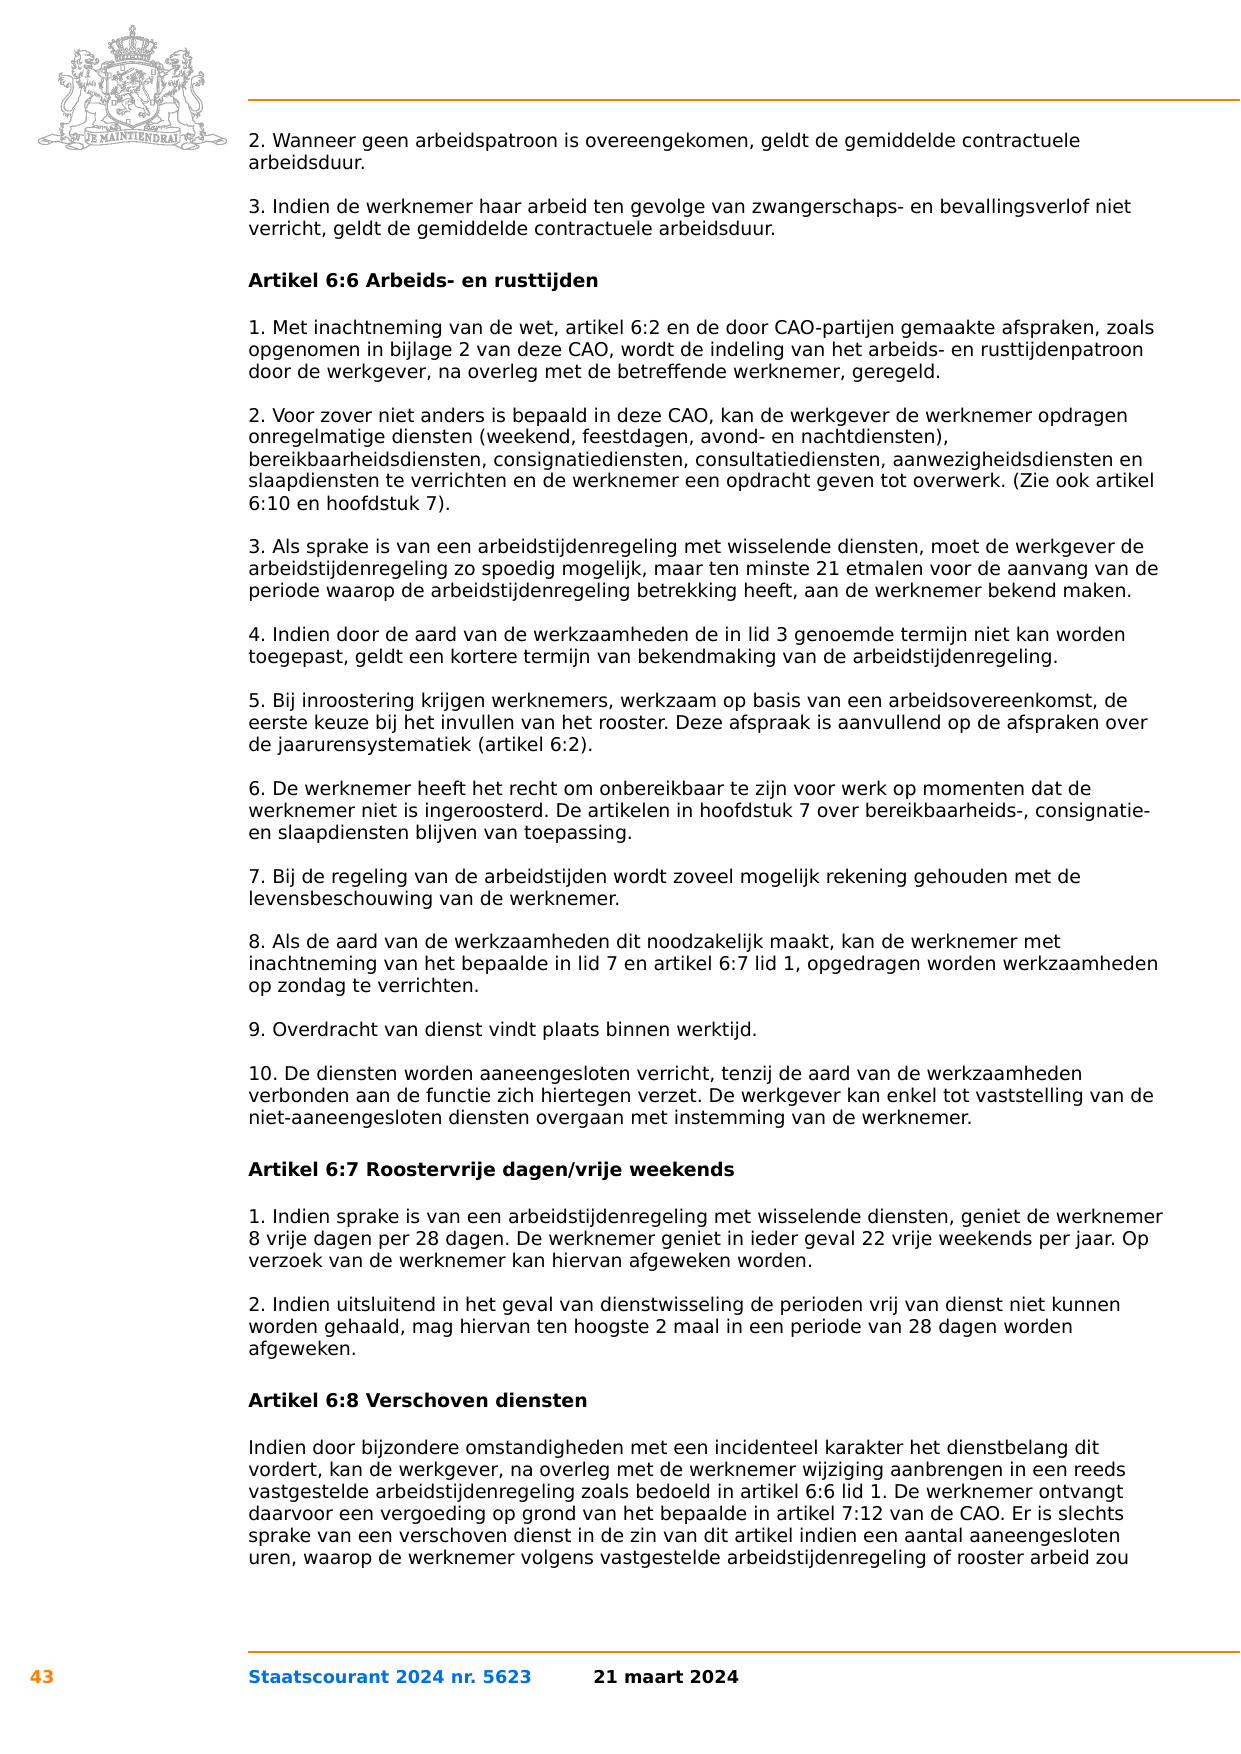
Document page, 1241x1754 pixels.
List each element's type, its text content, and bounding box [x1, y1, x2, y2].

text 5. Bij inroostering krijgen werknemers, werkzaam op basis van een arbeidsovereenkomst, de [248, 690, 1163, 712]
text 4. Indien door de aard van de werkzaamheden de in lid 3 genoemde termijn niet kan worden toegepast, geldt een kortere termijn van bekendmaking van de arbeidstijdenregeling. [248, 624, 1163, 668]
text 2. Wanneer geen arbeidspatroon is overeengekomen, geldt de gemiddelde contractuele arbeidsduur. [248, 130, 1163, 174]
text 2. Voor zover niet anders is bepaald in deze CAO, kan de werkgever de werknemer opdragen onregelmatige diensten (weekend, feestdagen, avond- en nachtdiensten), bereikbaarheidsdiensten, consignatiediensten, consultatiediensten, aanwezigheidsdiensten en slaapdiensten te verrichten en de werknemer een opdracht geven tot overwerk. (Zie ook artikel 6:10 en hoofdstuk 7). [248, 404, 1163, 514]
text 2. Indien uitsluitend in het geval van dienstwisseling de perioden vrij van dienst niet kunnen worden gehaald, mag hiervan ten hoogste 2 maal in een periode van 28 dagen worden afgeweken. [248, 1294, 1163, 1360]
text Indien door bijzondere omstandigheden met een incidenteel karakter het dienstbelang dit vordert, kan de werkgever, na overleg met de werknemer wijziging aanbrengen in een reeds vastgestelde arbeidstijdenregeling zoals bedoeld in artikel 6:6 lid 1. De werknemer ontvangt daarvoor een vergoeding op grond van het bepaalde in artikel 7:12 van de CAO. Er is slechts sprake van een verschoven dienst in de zin van dit artikel indien een aantal aaneengesloten uren, waarop de werknemer volgens vastgestelde arbeidstijdenregeling of rooster arbeid zou [248, 1437, 1163, 1568]
text 6. De werknemer heeft het recht om onbereikbaar te zijn voor werk op momenten dat de werknemer niet is ingeroosterd. De artikelen in hoofdstuk 7 over bereikbaarheids-, consignatie- en slaapdiensten blijven van toepassing. [248, 778, 1163, 844]
text 7. Bij de regeling van de arbeidstijden wordt zoveel mogelijk rekening gehouden met de levensbeschouwing van de werknemer. [248, 866, 1163, 909]
subtitle Artikel 6:6 Arbeids- en rusttijden [248, 270, 1163, 292]
text 1. Indien sprake is van een arbeidstijdenregeling met wisselende diensten, geniet de werknemer 8 vrije dagen per 28 dagen. De werknemer geniet in ieder geval 22 vrije weekends per jaar. Op verzoek van de werknemer kan hiervan afgeweken worden. [248, 1206, 1163, 1272]
subtitle Artikel 6:7 Roostervrije dagen/vrije weekends [248, 1159, 1163, 1181]
text eerste keuze bij het invullen van het rooster. Deze afspraak is aanvullend op de afspraken over de jaarurensystematiek (artikel 6:2). [248, 712, 1163, 756]
picture [38, 25, 227, 150]
text 1. Met inachtneming van de wet, artikel 6:2 en de door CAO-partijen gemaakte afspraken, zoals opgenomen in bijlage 2 van deze CAO, wordt de indeling van het arbeids- en rusttijdenpatroon door de werkgever, na overleg met de betreffende werknemer, geregeld. [248, 317, 1163, 383]
text 9. Overdracht van dienst vindt plaats binnen werktijd. [248, 1019, 1163, 1041]
text 3. Als sprake is van een arbeidstijdenregeling met wisselende diensten, moet de werkgever de arbeidstijdenregeling zo spoedig mogelijk, maar ten minste 21 etmalen voor de aanvang van de periode waarop de arbeidstijdenregeling betrekking heeft, aan de werknemer bekend maken. [248, 536, 1163, 602]
subtitle Artikel 6:8 Verschoven diensten [248, 1390, 1163, 1412]
text 10. De diensten worden aaneengesloten verricht, tenzij de aard van de werkzaamheden verbonden aan de functie zich hiertegen verzet. De werkgever kan enkel tot vaststelling van de niet-aaneengesloten diensten overgaan met instemming van de werknemer. [248, 1063, 1163, 1129]
text 8. Als de aard van de werkzaamheden dit noodzakelijk maakt, kan de werknemer met inachtneming van het bepaalde in lid 7 en artikel 6:7 lid 1, opgedragen worden werkzaamheden op zondag te verrichten. [248, 931, 1163, 997]
text 3. Indien de werknemer haar arbeid ten gevolge van zwangerschaps- en bevallingsverlof niet verricht, geldt de gemiddelde contractuele arbeidsduur. [248, 196, 1163, 240]
